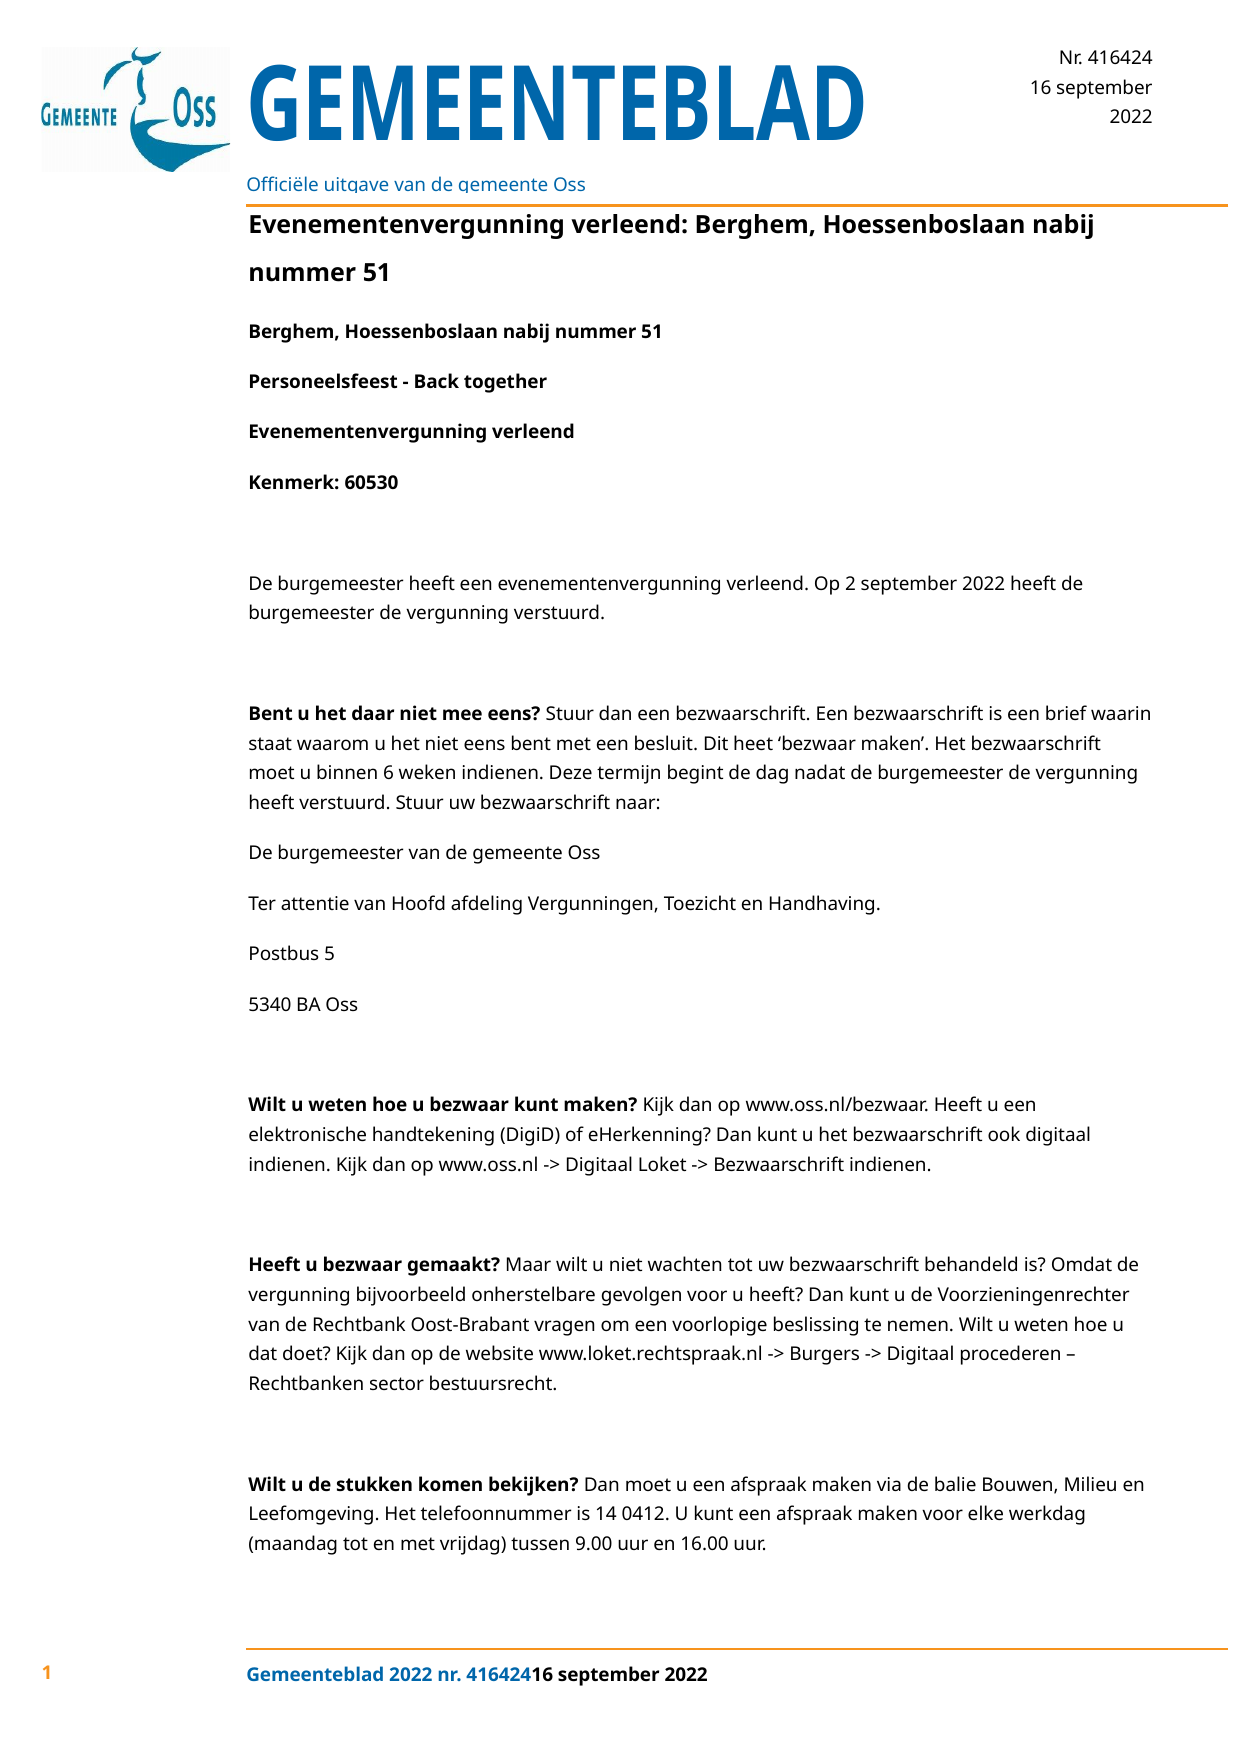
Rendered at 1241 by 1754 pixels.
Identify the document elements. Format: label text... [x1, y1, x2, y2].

text Personeelsfeest - Back together [248, 368, 1152, 394]
text Postbus 5 [248, 940, 1152, 966]
text De burgemeester heeft een evenementenvergunning verleend. Op 2 september 2022 heeft de burgemeester de vergunning verstuurd. [248, 570, 1152, 625]
text Evenementenvergunning verleend: Berghem, Hoessenboslaan nabij nummer 51 [248, 207, 1152, 288]
text Berghem, Hoessenboslaan nabij nummer 51 [248, 318, 1152, 344]
text Bent u het daar niet mee eens? Stuur dan een bezwaarschrift. Een bezwaarschrift is een brief waarin staat waarom u het niet eens bent met een besluit. Dit heet ‘bezwaar maken’. Het bezwaarschrift moet u binnen 6 weken indienen. Deze termijn begint de dag nadat de burgemeester de vergunning heeft verstuurd. Stuur uw bezwaarschrift naar: [248, 700, 1152, 815]
text Heeft u bezwaar gemaakt? Maar wilt u niet wachten tot uw bezwaarschrift behandeld is? Omdat de vergunning bijvoorbeeld onherstelbare gevolgen voor u heeft? Dan kunt u de Voorzieningenrechter van de Rechtbank Oost-Brabant vragen om een voorlopige beslissing te nemen. Wilt u weten hoe u dat doet? Kijk dan op de website www.loket.rechtspraak.nl -> Burgers -> Digitaal procederen – Rechtbanken sector bestuursrecht. [248, 1252, 1152, 1396]
text 5340 BA Oss [248, 991, 1152, 1017]
text De burgemeester van de gemeente Oss [248, 839, 1152, 865]
text Ter attentie van Hoofd afdeling Vergunningen, Toezicht en Handhaving. [248, 890, 1152, 916]
text Kenmerk: 60530 [248, 469, 1152, 495]
text Wilt u de stukken komen bekijken? Dan moet u een afspraak maken via de balie Bouwen, Milieu en Leefomgeving. Het telefoonnummer is 14 0412. U kunt een afspraak maken voor elke werkdag (maandag tot en met vrijdag) tussen 9.00 uur en 16.00 uur. [248, 1471, 1152, 1556]
text Evenementenvergunning verleend [248, 419, 1152, 444]
picture [41, 47, 231, 172]
text Wilt u weten hoe u bezwaar kunt maken? Kijk dan op www.oss.nl/bezwaar. Heeft u een elektronische handtekening (DigiD) of eHerkenning? Dan kunt u het bezwaarschrift ook digitaal indienen. Kijk dan op www.oss.nl -> Digitaal Loket -> Bezwaarschrift indienen. [248, 1092, 1152, 1177]
